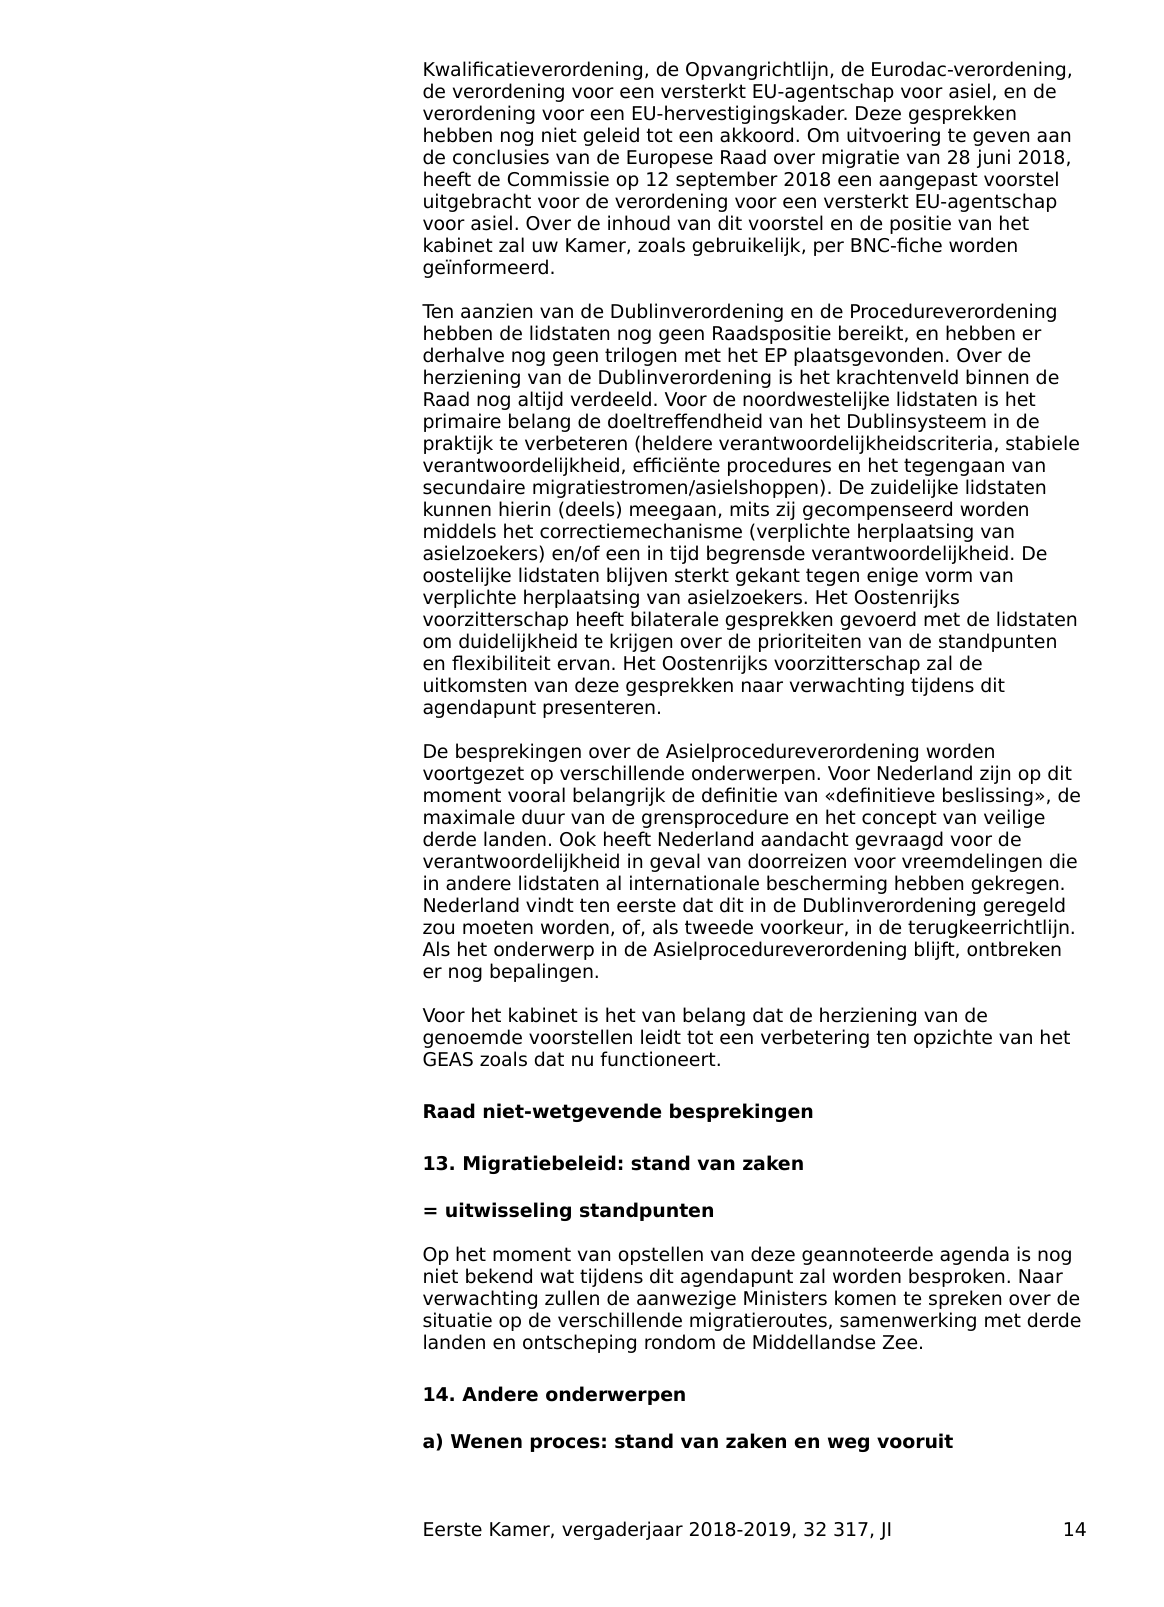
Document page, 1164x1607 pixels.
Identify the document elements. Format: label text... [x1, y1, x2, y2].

subtitle 14. Andere onderwerpen [422, 1384, 1087, 1406]
subtitle Raad niet-wetgevende besprekingen [422, 1101, 1087, 1123]
text = uitwisseling standpunten [422, 1200, 1087, 1222]
text a) Wenen proces: stand van zaken en weg vooruit [422, 1431, 1087, 1453]
text Kwalificatieverordening, de Opvangrichtlijn, de Eurodac-verordening, de verordening voor een versterkt EU-agentschap voor asiel, en de verordening voor een EU-hervestigingskader. Deze gesprekken hebben nog niet geleid tot een akkoord. Om uitvoering te geven aan de conclusies van de Europese Raad over migratie van 28 juni 2018, heeft de Commissie op 12 september 2018 een aangepast voorstel uitgebracht voor de verordening voor een versterkt EU-agentschap voor asiel. Over de inhoud van dit voorstel en de positie van het kabinet zal uw Kamer, zoals gebruikelijk, per BNC-fiche worden geïnformeerd. [422, 59, 1087, 279]
subtitle 13. Migratiebeleid: stand van zaken [422, 1153, 1087, 1175]
text Ten aanzien van de Dublinverordening en de Procedureverordening hebben de lidstaten nog geen Raadspositie bereikt, en hebben er derhalve nog geen trilogen met het EP plaatsgevonden. Over de herziening van de Dublinverordening is het krachtenveld binnen de Raad nog altijd verdeeld. Voor de noordwestelijke lidstaten is het primaire belang de doeltreffendheid van het Dublinsysteem in de praktijk te verbeteren (heldere verantwoordelijkheidscriteria, stabiele verantwoordelijkheid, efficiënte procedures en het tegengaan van secundaire migratiestromen/asielshoppen). De zuidelijke lidstaten kunnen hierin (deels) meegaan, mits zij gecompenseerd worden middels het correctiemechanisme (verplichte herplaatsing van asielzoekers) en/of een in tijd begrensde verantwoordelijkheid. De oostelijke lidstaten blijven sterkt gekant tegen enige vorm van verplichte herplaatsing van asielzoekers. Het Oostenrijks voorzitterschap heeft bilaterale gesprekken gevoerd met de lidstaten om duidelijkheid te krijgen over de prioriteiten van de standpunten en flexibiliteit ervan. Het Oostenrijks voorzitterschap zal de uitkomsten van deze gesprekken naar verwachting tijdens dit agendapunt presenteren. [422, 301, 1087, 719]
text Op het moment van opstellen van deze geannoteerde agenda is nog niet bekend wat tijdens dit agendapunt zal worden besproken. Naar verwachting zullen de aanwezige Ministers komen te spreken over de situatie op de verschillende migratieroutes, samenwerking met derde landen en ontscheping rondom de Middellandse Zee. [422, 1244, 1087, 1354]
text Voor het kabinet is het van belang dat de herziening van de genoemde voorstellen leidt tot een verbetering ten opzichte van het GEAS zoals dat nu functioneert. [422, 1005, 1087, 1071]
text De besprekingen over de Asielprocedureverordening worden voortgezet op verschillende onderwerpen. Voor Nederland zijn op dit moment vooral belangrijk de definitie van «definitieve beslissing», de maximale duur van de grensprocedure en het concept van veilige derde landen. Ook heeft Nederland aandacht gevraagd voor de verantwoordelijkheid in geval van doorreizen voor vreemdelingen die in andere lidstaten al internationale bescherming hebben gekregen. Nederland vindt ten eerste dat dit in de Dublinverordening geregeld zou moeten worden, of, als tweede voorkeur, in de terugkeerrichtlijn. Als het onderwerp in de Asielprocedureverordening blijft, ontbreken er nog bepalingen. [422, 741, 1087, 983]
